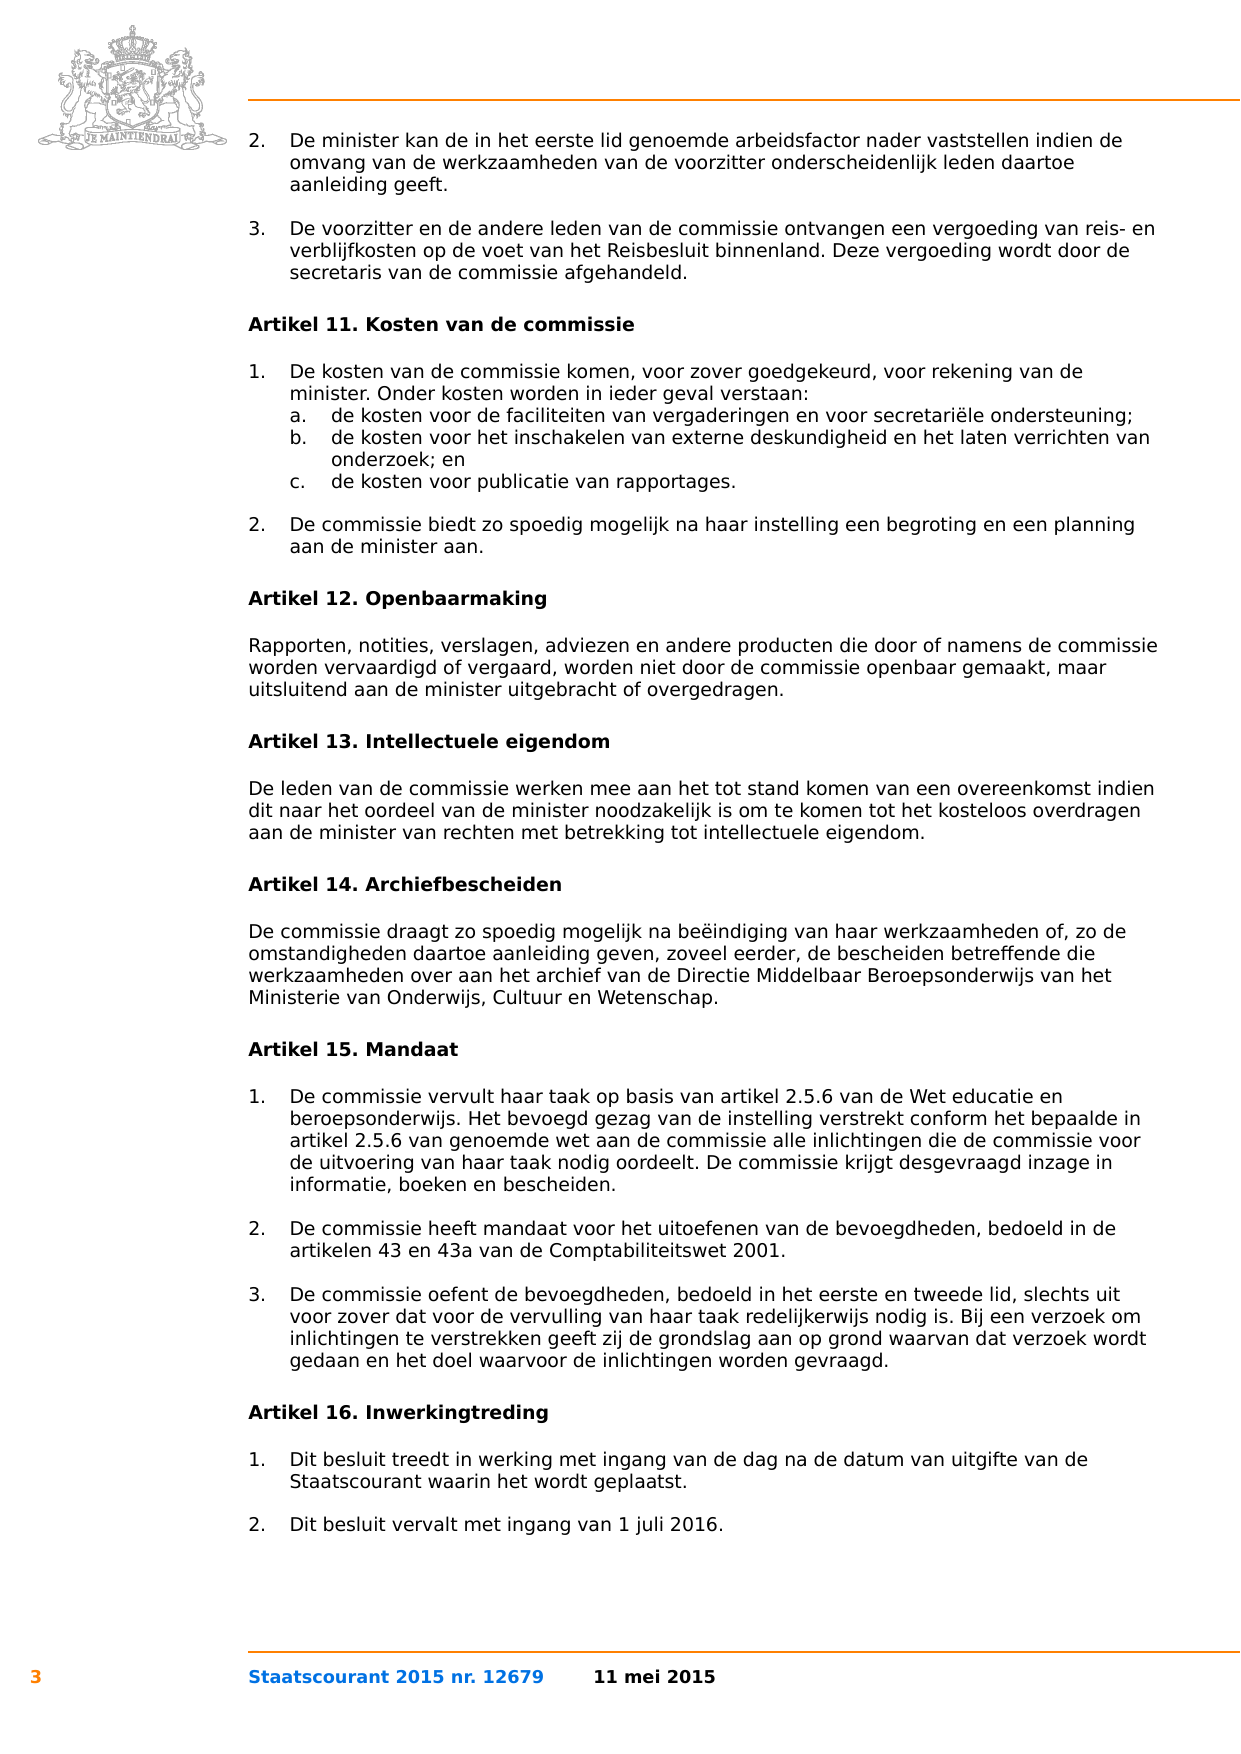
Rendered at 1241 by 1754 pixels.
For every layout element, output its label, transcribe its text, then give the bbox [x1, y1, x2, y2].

text De leden van de commissie werken mee aan het tot stand komen van een overeenkomst indien dit naar het oordeel van de minister noodzakelijk is om te komen tot het kosteloos overdragen aan de minister van rechten met betrekking tot intellectuele eigendom. [248, 778, 1163, 844]
text c. de kosten voor publicatie van rapportages. [289, 471, 1163, 492]
text 3. De commissie oefent de bevoegdheden, bedoeld in het eerste en tweede lid, slechts uit voor zover dat voor de vervulling van haar taak redelijkerwijs nodig is. Bij een verzoek om inlichtingen te verstrekken geeft zij de grondslag aan op grond waarvan dat verzoek wordt gedaan en het doel waarvoor de inlichtingen worden gevraagd. [248, 1284, 1163, 1372]
text 2. De commissie heeft mandaat voor het uitoefenen van de bevoegdheden, bedoeld in de artikelen 43 en 43a van de Comptabiliteitswet 2001. [248, 1218, 1163, 1262]
text 1. De commissie vervult haar taak op basis van artikel 2.5.6 van de Wet educatie en beroepsonderwijs. Het bevoegd gezag van de instelling verstrekt conform het bepaalde in artikel 2.5.6 van genoemde wet aan de commissie alle inlichtingen die de commissie voor de uitvoering van haar taak nodig oordeelt. De commissie krijgt desgevraagd inzage in informatie, boeken en bescheiden. [248, 1086, 1163, 1196]
subtitle Artikel 14. Archiefbescheiden [248, 874, 1163, 896]
text 2. Dit besluit vervalt met ingang van 1 juli 2016. [248, 1514, 1163, 1536]
text 2. De commissie biedt zo spoedig mogelijk na haar instelling een begroting en een planning aan de minister aan. [248, 514, 1163, 558]
subtitle Artikel 15. Mandaat [248, 1039, 1163, 1061]
text b. de kosten voor het inschakelen van externe deskundigheid en het laten verrichten van onderzoek; en [289, 427, 1163, 471]
text 2. De minister kan de in het eerste lid genoemde arbeidsfactor nader vaststellen indien de omvang van de werkzaamheden van de voorzitter onderscheidenlijk leden daartoe aanleiding geeft. [248, 130, 1163, 196]
text 3. De voorzitter en de andere leden van de commissie ontvangen een vergoeding van reis- en verblijfkosten op de voet van het Reisbesluit binnenland. Deze vergoeding wordt door de secretaris van de commissie afgehandeld. [248, 218, 1163, 284]
subtitle Artikel 12. Openbaarmaking [248, 588, 1163, 610]
subtitle Artikel 11. Kosten van de commissie [248, 314, 1163, 336]
text De commissie draagt zo spoedig mogelijk na beëindiging van haar werkzaamheden of, zo de omstandigheden daartoe aanleiding geven, zoveel eerder, de bescheiden betreffende die werkzaamheden over aan het archief van de Directie Middelbaar Beroepsonderwijs van het Ministerie van Onderwijs, Cultuur en Wetenschap. [248, 921, 1163, 1009]
text 1. Dit besluit treedt in werking met ingang van de dag na de datum van uitgifte van de Staatscourant waarin het wordt geplaatst. [248, 1448, 1163, 1492]
text Rapporten, notities, verslagen, adviezen en andere producten die door of namens de commissie worden vervaardigd of vergaard, worden niet door de commissie openbaar gemaakt, maar uitsluitend aan de minister uitgebracht of overgedragen. [248, 635, 1163, 701]
text 1. De kosten van de commissie komen, voor zover goedgekeurd, voor rekening van de minister. Onder kosten worden in ieder geval verstaan: [248, 361, 1163, 404]
text a. de kosten voor de faciliteiten van vergaderingen en voor secretariële ondersteuning; [289, 404, 1163, 427]
subtitle Artikel 16. Inwerkingtreding [248, 1402, 1163, 1423]
subtitle Artikel 13. Intellectuele eigendom [248, 731, 1163, 753]
picture [38, 25, 227, 150]
